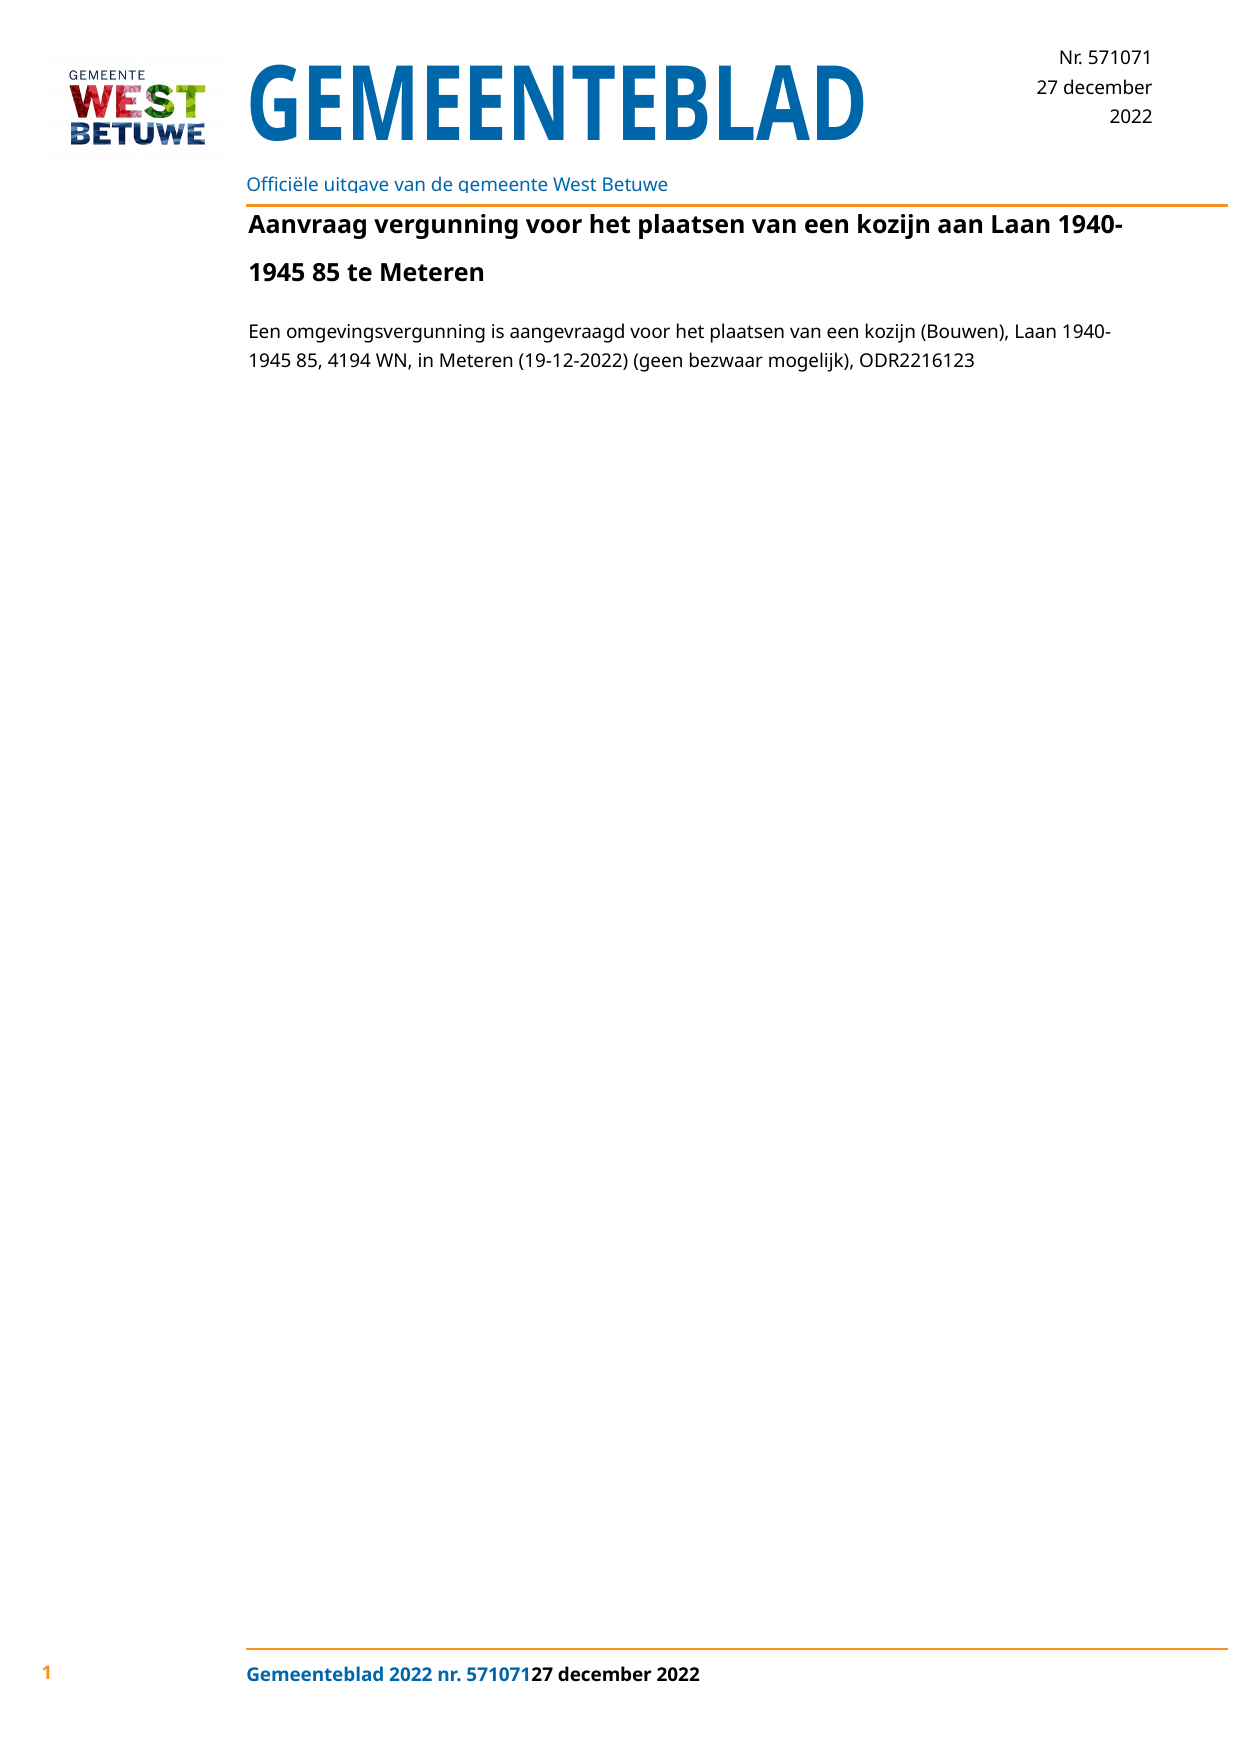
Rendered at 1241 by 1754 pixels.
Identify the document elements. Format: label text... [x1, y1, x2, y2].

picture [41, 47, 231, 172]
text Een omgevingsvergunning is aangevraagd voor het plaatsen van een kozijn (Bouwen), Laan 1940-1945 85, 4194 WN, in Meteren (19-12-2022) (geen bezwaar mogelijk), ODR2216123 [248, 318, 1152, 373]
text Aanvraag vergunning voor het plaatsen van een kozijn aan Laan 1940-1945 85 te Meteren [248, 207, 1152, 288]
